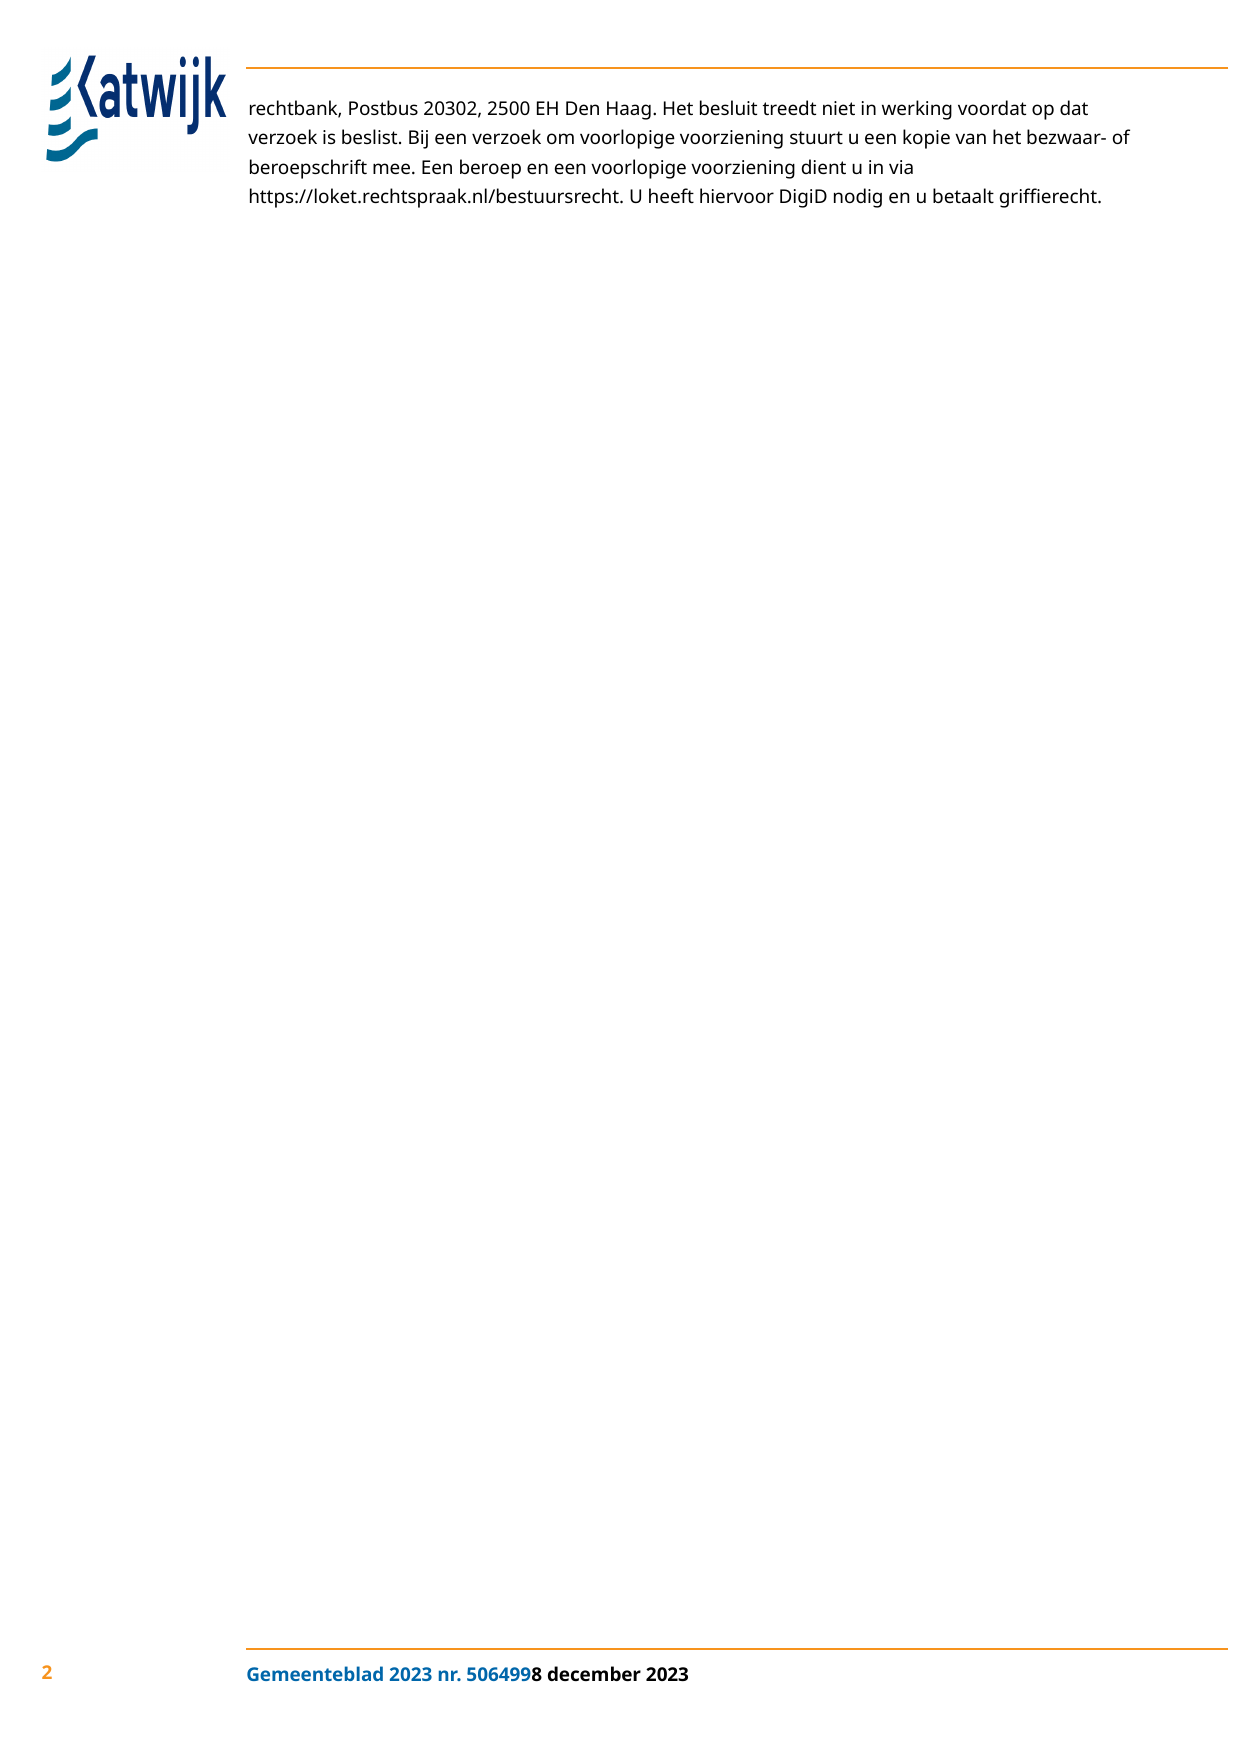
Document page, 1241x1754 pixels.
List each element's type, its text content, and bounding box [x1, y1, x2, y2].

text rechtbank, Postbus 20302, 2500 EH Den Haag. Het besluit treedt niet in werking voordat op dat verzoek is beslist. Bij een verzoek om voorlopige voorziening stuurt u een kopie van het bezwaar- of beroepschrift mee. Een beroep en een voorlopige voorziening dient u in via https://loket.rechtspraak.nl/bestuursrecht. U heeft hiervoor DigiD nodig en u betaalt griffierecht. [248, 95, 1152, 209]
picture [41, 47, 231, 172]
